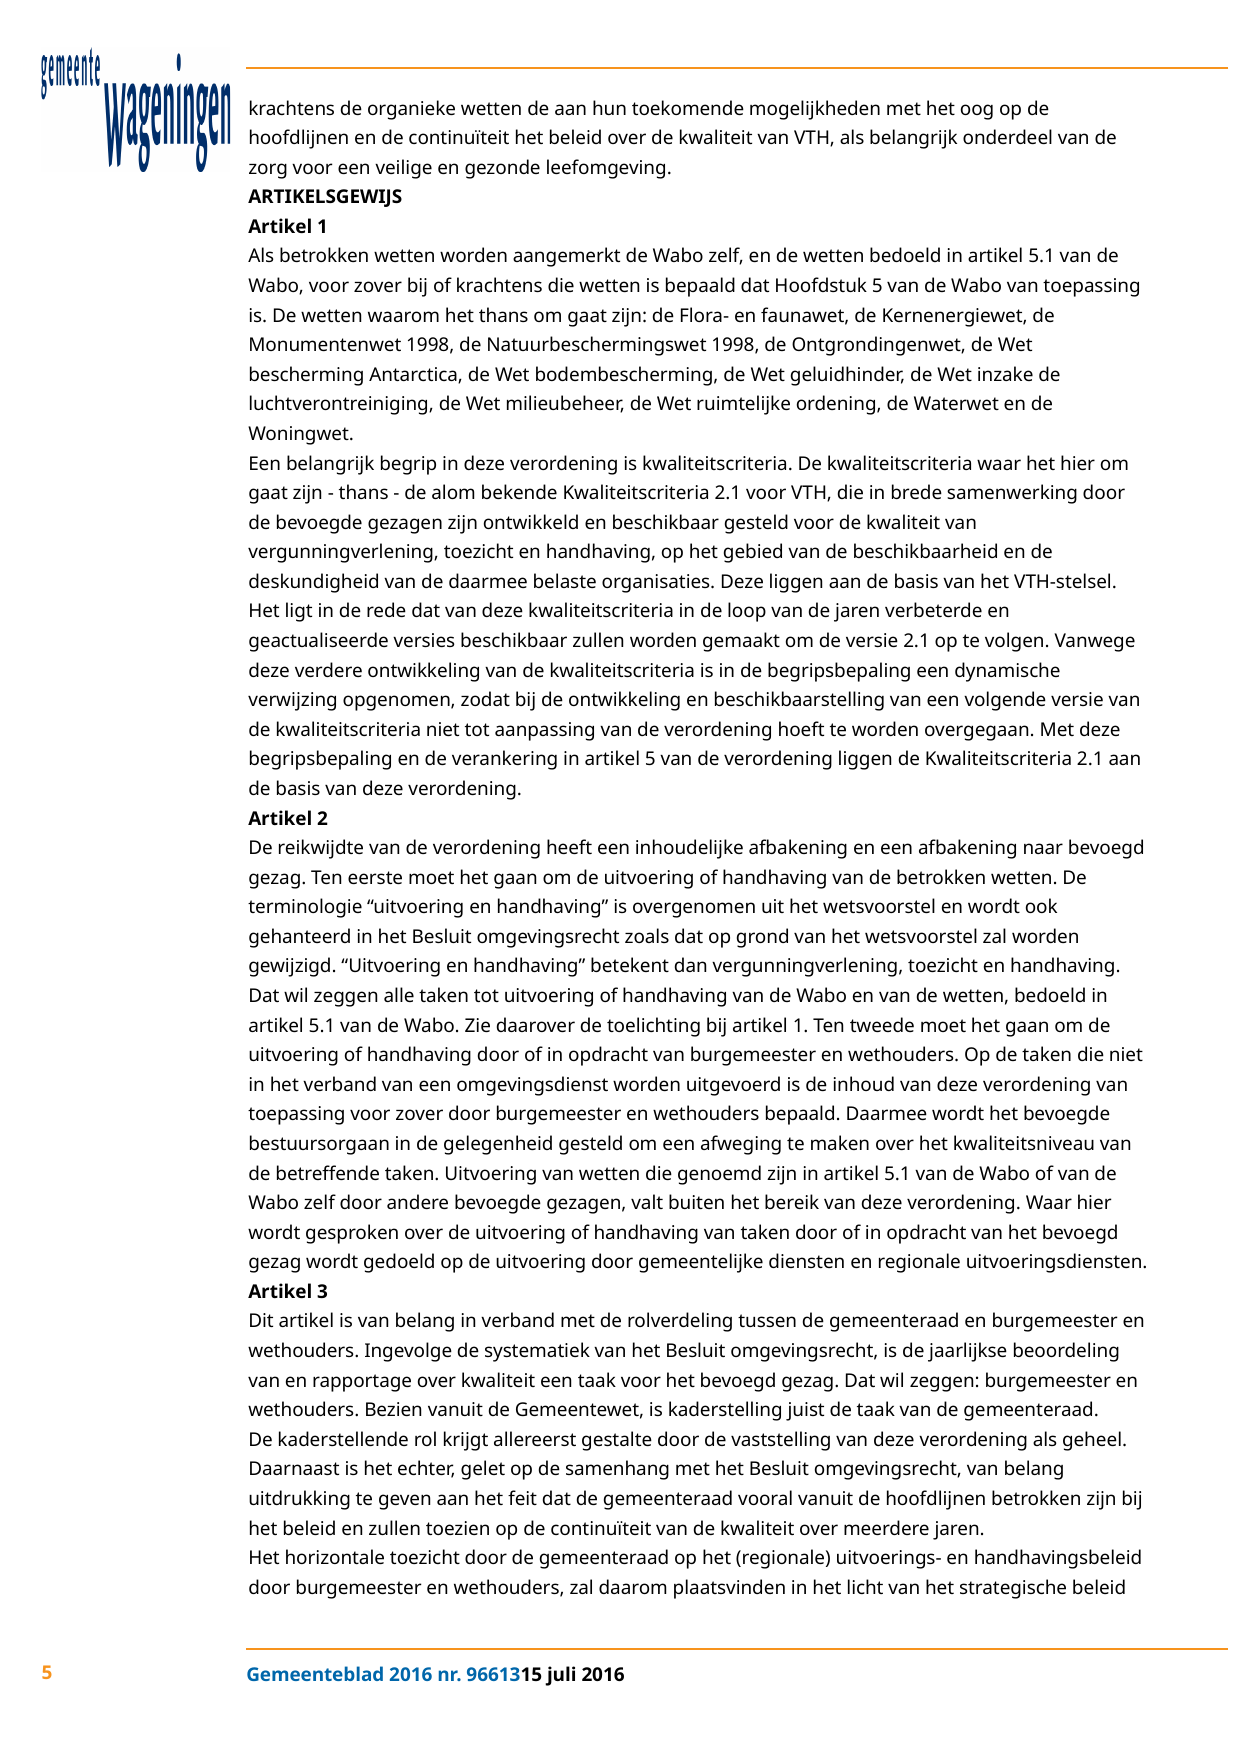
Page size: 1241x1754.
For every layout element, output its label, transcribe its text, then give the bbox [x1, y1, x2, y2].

picture [41, 47, 231, 172]
text Artikel 2 [248, 805, 1152, 831]
text Artikel 3 [248, 1278, 1152, 1304]
text De kaderstellende rol krijgt allereerst gestalte door de vaststelling van deze verordening als geheel. Daarnaast is het echter, gelet op de samenhang met het Besluit omgevingsrecht, van belang uitdrukking te geven aan het feit dat de gemeenteraad vooral vanuit de hoofdlijnen betrokken zijn bij het beleid en zullen toezien op de continuïteit van de kwaliteit over meerdere jaren. [248, 1426, 1152, 1541]
text Dit artikel is van belang in verband met de rolverdeling tussen de gemeenteraad en burgemeester en wethouders. Ingevolge de systematiek van het Besluit omgevingsrecht, is de jaarlijkse beoordeling van en rapportage over kwaliteit een taak voor het bevoegd gezag. Dat wil zeggen: burgemeester en wethouders. Bezien vanuit de Gemeentewet, is kaderstelling juist de taak van de gemeenteraad. [248, 1308, 1152, 1422]
text krachtens de organieke wetten de aan hun toekomende mogelijkheden met het oog op de hoofdlijnen en de continuïteit het beleid over de kwaliteit van VTH, als belangrijk onderdeel van de zorg voor een veilige en gezonde leefomgeving. [248, 95, 1152, 180]
text Een belangrijk begrip in deze verordening is kwaliteitscriteria. De kwaliteitscriteria waar het hier om gaat zijn - thans - de alom bekende Kwaliteitscriteria 2.1 voor VTH, die in brede samenwerking door de bevoegde gezagen zijn ontwikkeld en beschikbaar gesteld voor de kwaliteit van vergunningverlening, toezicht en handhaving, op het gebied van de beschikbaarheid en de deskundigheid van de daarmee belaste organisaties. Deze liggen aan de basis van het VTH-stelsel. Het ligt in de rede dat van deze kwaliteitscriteria in de loop van de jaren verbeterde en geactualiseerde versies beschikbaar zullen worden gemaakt om de versie 2.1 op te volgen. Vanwege deze verdere ontwikkeling van de kwaliteitscriteria is in de begripsbepaling een dynamische verwijzing opgenomen, zodat bij de ontwikkeling en beschikbaarstelling van een volgende versie van de kwaliteitscriteria niet tot aanpassing van de verordening hoeft te worden overgegaan. Met deze begripsbepaling en de verankering in artikel 5 van de verordening liggen de Kwaliteitscriteria 2.1 aan de basis van deze verordening. [248, 450, 1152, 801]
text Artikel 1 [248, 213, 1152, 239]
text Het horizontale toezicht door de gemeenteraad op het (regionale) uitvoerings- en handhavingsbeleid door burgemeester en wethouders, zal daarom plaatsvinden in het licht van het strategische beleid [248, 1544, 1152, 1600]
text De reikwijdte van de verordening heeft een inhoudelijke afbakening en een afbakening naar bevoegd gezag. Ten eerste moet het gaan om de uitvoering of handhaving van de betrokken wetten. De terminologie “uitvoering en handhaving” is overgenomen uit het wetsvoorstel en wordt ook gehanteerd in het Besluit omgevingsrecht zoals dat op grond van het wetsvoorstel zal worden gewijzigd. “Uitvoering en handhaving” betekent dan vergunningverlening, toezicht en handhaving. Dat wil zeggen alle taken tot uitvoering of handhaving van de Wabo en van de wetten, bedoeld in artikel 5.1 van de Wabo. Zie daarover de toelichting bij artikel 1. Ten tweede moet het gaan om de uitvoering of handhaving door of in opdracht van burgemeester en wethouders. Op de taken die niet in het verband van een omgevingsdienst worden uitgevoerd is de inhoud van deze verordening van toepassing voor zover door burgemeester en wethouders bepaald. Daarmee wordt het bevoegde bestuursorgaan in de gelegenheid gesteld om een afweging te maken over het kwaliteitsniveau van de betreffende taken. Uitvoering van wetten die genoemd zijn in artikel 5.1 van de Wabo of van de Wabo zelf door andere bevoegde gezagen, valt buiten het bereik van deze verordening. Waar hier wordt gesproken over de uitvoering of handhaving van taken door of in opdracht van het bevoegd gezag wordt gedoeld op de uitvoering door gemeentelijke diensten en regionale uitvoeringsdiensten. [248, 834, 1152, 1274]
text Als betrokken wetten worden aangemerkt de Wabo zelf, en de wetten bedoeld in artikel 5.1 van de Wabo, voor zover bij of krachtens die wetten is bepaald dat Hoofdstuk 5 van de Wabo van toepassing is. De wetten waarom het thans om gaat zijn: de Flora- en faunawet, de Kernenergiewet, de Monumentenwet 1998, de Natuurbeschermingswet 1998, de Ontgrondingenwet, de Wet bescherming Antarctica, de Wet bodembescherming, de Wet geluidhinder, de Wet inzake de luchtverontreiniging, de Wet milieubeheer, de Wet ruimtelijke ordening, de Waterwet en de Woningwet. [248, 243, 1152, 446]
text ARTIKELSGEWIJS [248, 183, 1152, 209]
